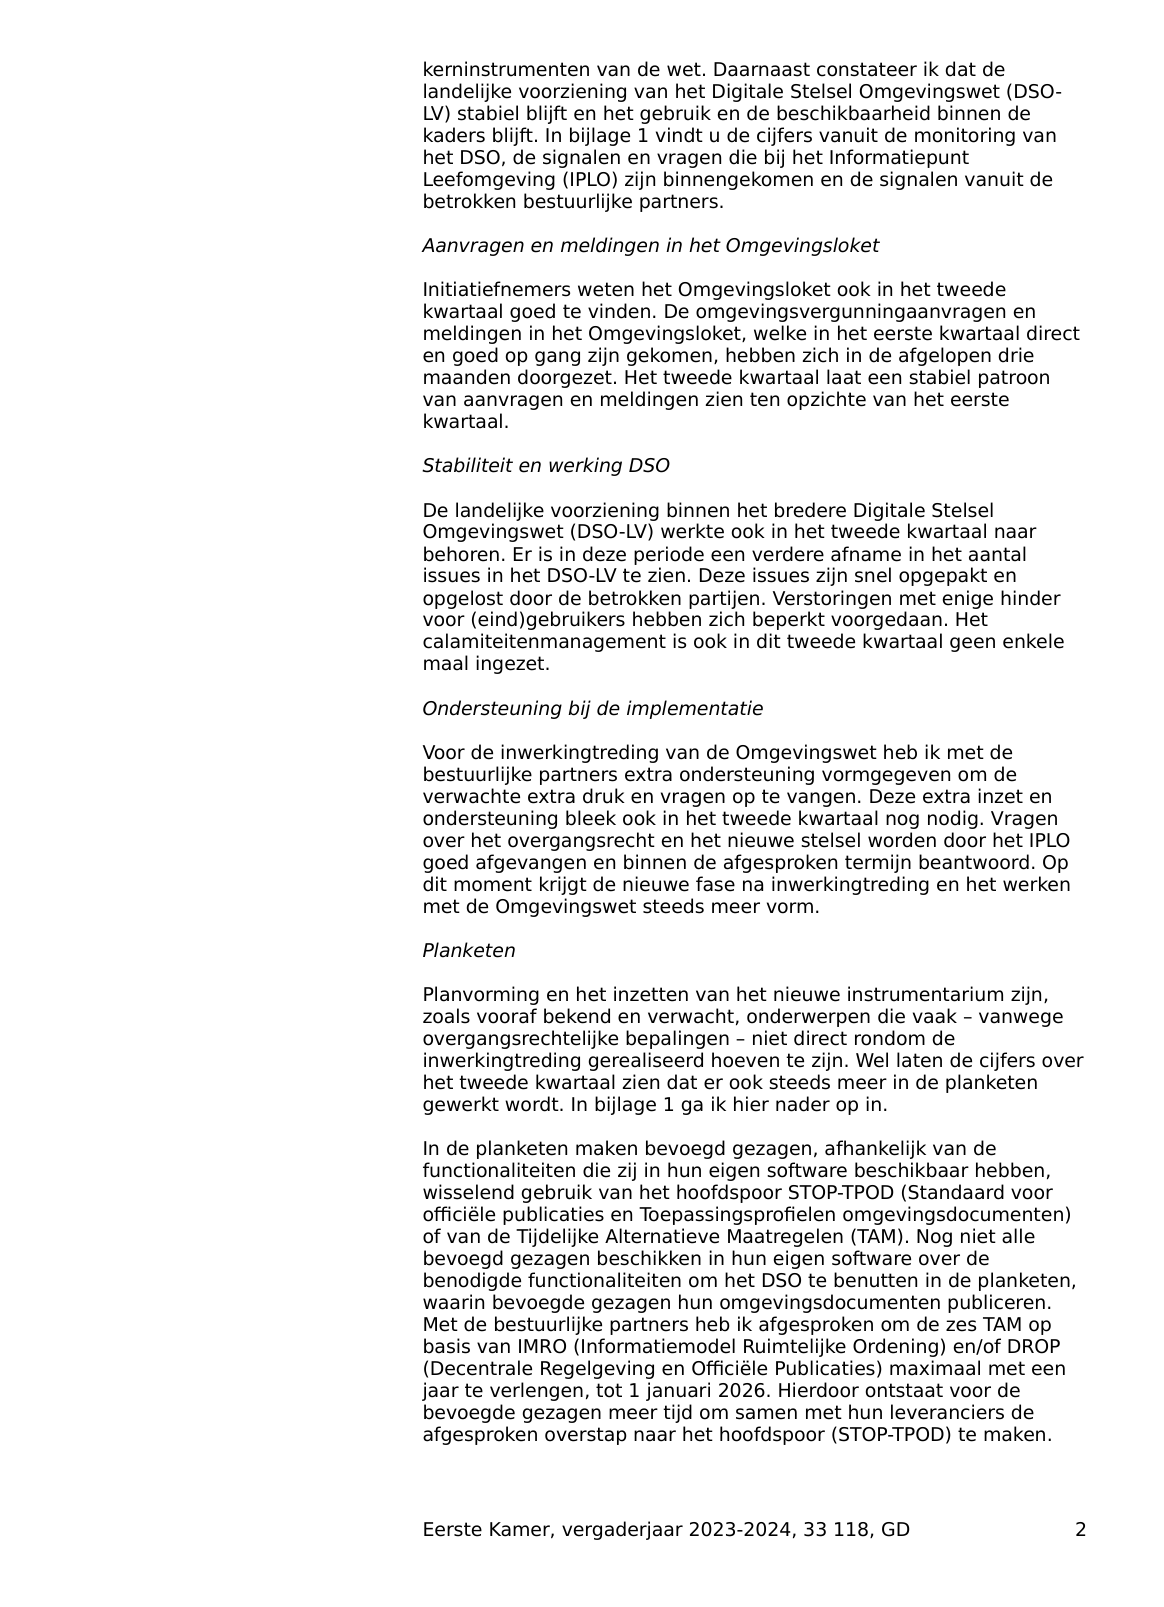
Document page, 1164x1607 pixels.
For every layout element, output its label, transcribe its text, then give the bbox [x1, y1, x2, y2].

text In de planketen maken bevoegd gezagen, afhankelijk van de functionaliteiten die zij in hun eigen software beschikbaar hebben, wisselend gebruik van het hoofdspoor STOP-TPOD (Standaard voor officiële publicaties en Toepassingsprofielen omgevingsdocumenten) of van de Tijdelijke Alternatieve Maatregelen (TAM). Nog niet alle bevoegd gezagen beschikken in hun eigen software over de benodigde functionaliteiten om het DSO te benutten in de planketen, waarin bevoegde gezagen hun omgevingsdocumenten publiceren. Met de bestuurlijke partners heb ik afgesproken om de zes TAM op basis van IMRO (Informatiemodel Ruimtelijke Ordening) en/of DROP (Decentrale Regelgeving en Officiële Publicaties) maximaal met een jaar te verlengen, tot 1 januari 2026. Hierdoor ontstaat voor de bevoegde gezagen meer tijd om samen met hun leveranciers de afgesproken overstap naar het hoofdspoor (STOP-TPOD) te maken. [422, 1138, 1087, 1446]
text Initiatiefnemers weten het Omgevingsloket ook in het tweede kwartaal goed te vinden. De omgevingsvergunningaanvragen en meldingen in het Omgevingsloket, welke in het eerste kwartaal direct en goed op gang zijn gekomen, hebben zich in de afgelopen drie maanden doorgezet. Het tweede kwartaal laat een stabiel patroon van aanvragen en meldingen zien ten opzichte van het eerste kwartaal. [422, 279, 1087, 433]
subtitle Ondersteuning bij de implementatie [422, 697, 1087, 719]
text Voor de inwerkingtreding van de Omgevingswet heb ik met de bestuurlijke partners extra ondersteuning vormgegeven om de verwachte extra druk en vragen op te vangen. Deze extra inzet en ondersteuning bleek ook in het tweede kwartaal nog nodig. Vragen over het overgangsrecht en het nieuwe stelsel worden door het IPLO goed afgevangen en binnen de afgesproken termijn beantwoord. Op dit moment krijgt de nieuwe fase na inwerkingtreding en het werken met de Omgevingswet steeds meer vorm. [422, 742, 1087, 917]
text De landelijke voorziening binnen het bredere Digitale Stelsel Omgevingswet (DSO-LV) werkte ook in het tweede kwartaal naar behoren. Er is in deze periode een verdere afname in het aantal issues in het DSO-LV te zien. Deze issues zijn snel opgepakt en opgelost door de betrokken partijen. Verstoringen met enige hinder voor (eind)gebruikers hebben zich beperkt voorgedaan. Het calamiteitenmanagement is ook in dit tweede kwartaal geen enkele maal ingezet. [422, 499, 1087, 675]
subtitle Aanvragen en meldingen in het Omgevingsloket [422, 235, 1087, 257]
text Planvorming en het inzetten van het nieuwe instrumentarium zijn, zoals vooraf bekend en verwacht, onderwerpen die vaak – vanwege overgangsrechtelijke bepalingen – niet direct rondom de inwerkingtreding gerealiseerd hoeven te zijn. Wel laten de cijfers over het tweede kwartaal zien dat er ook steeds meer in de planketen gewerkt wordt. In bijlage 1 ga ik hier nader op in. [422, 984, 1087, 1116]
text kerninstrumenten van de wet. Daarnaast constateer ik dat de landelijke voorziening van het Digitale Stelsel Omgevingswet (DSO-LV) stabiel blijft en het gebruik en de beschikbaarheid binnen de kaders blijft. In bijlage 1 vindt u de cijfers vanuit de monitoring van het DSO, de signalen en vragen die bij het Informatiepunt Leefomgeving (IPLO) zijn binnengekomen en de signalen vanuit de betrokken bestuurlijke partners. [422, 59, 1087, 213]
subtitle Planketen [422, 940, 1087, 962]
subtitle Stabiliteit en werking DSO [422, 455, 1087, 477]
